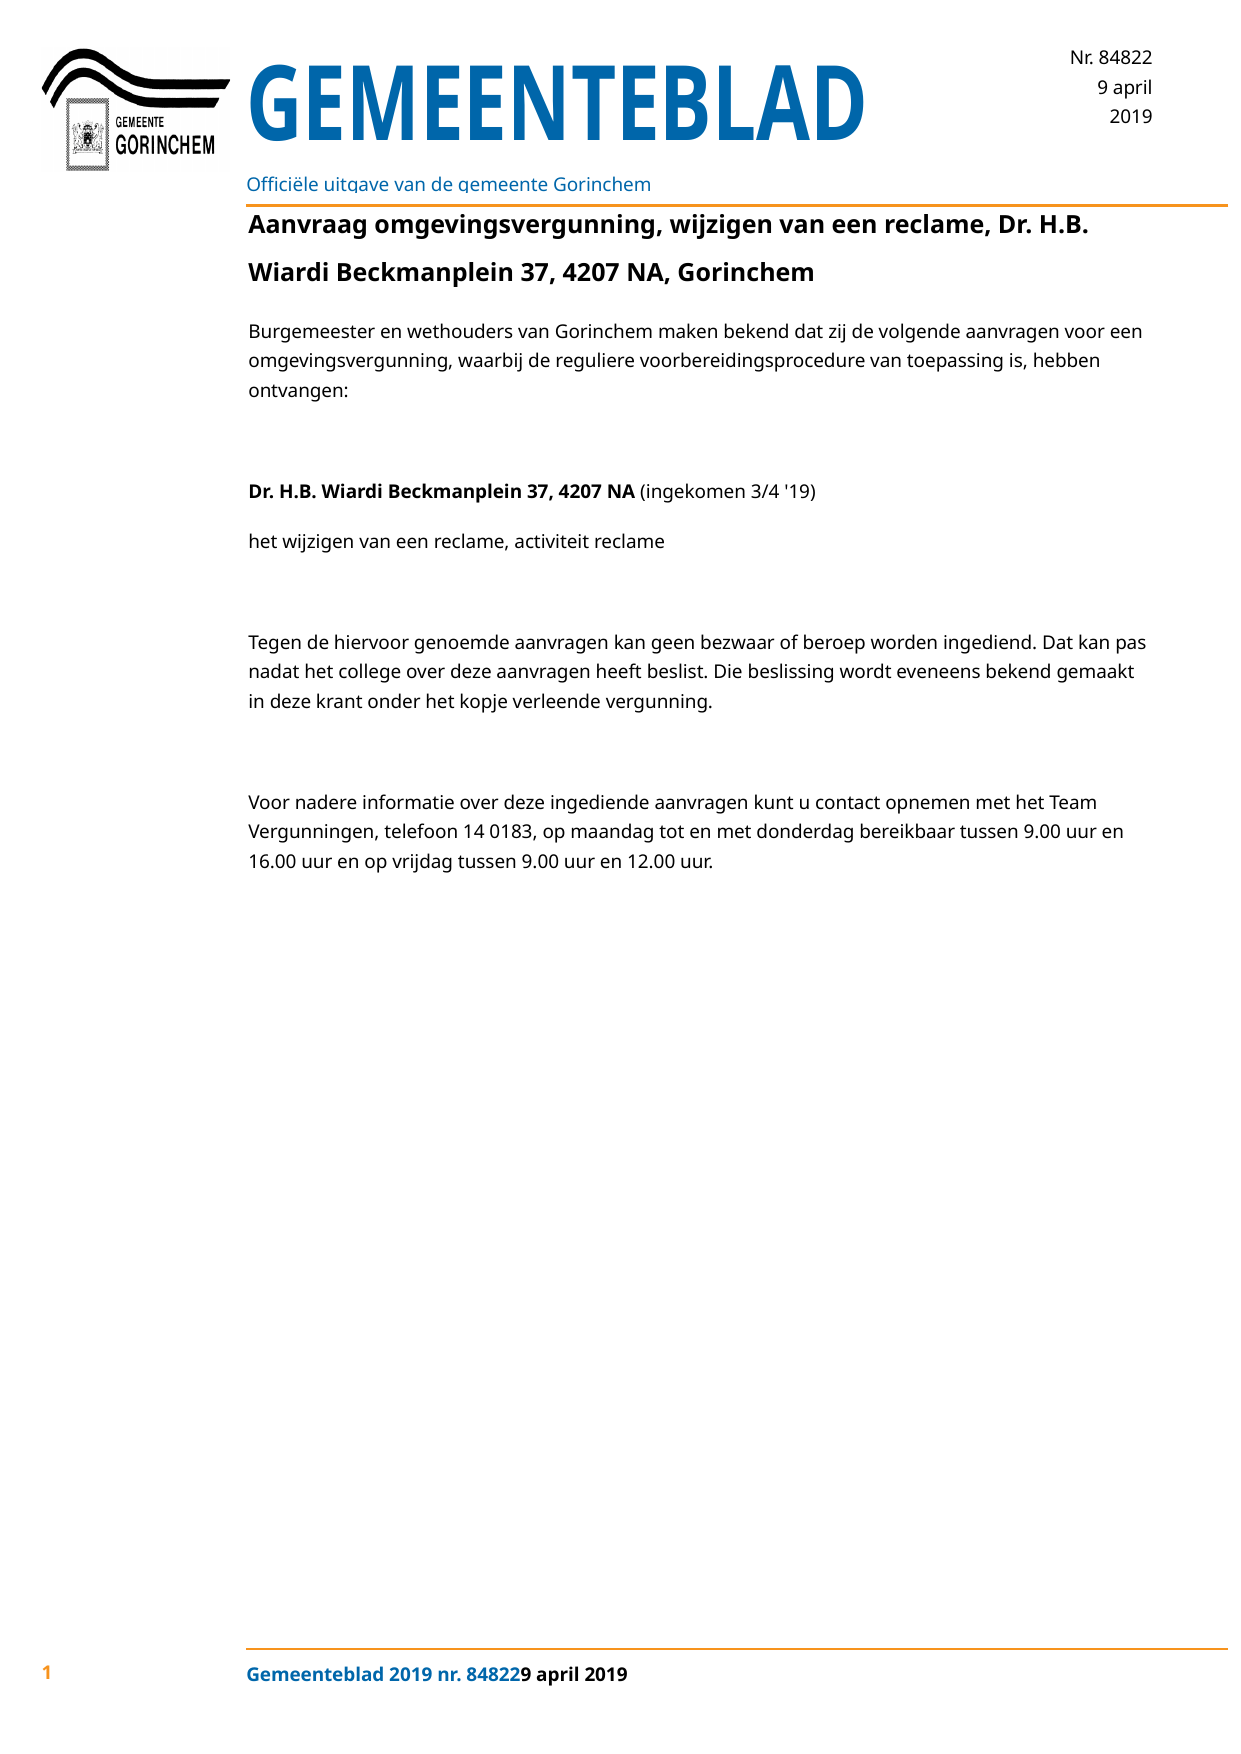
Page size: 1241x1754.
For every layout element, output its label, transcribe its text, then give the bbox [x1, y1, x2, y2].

text het wijzigen van een reclame, activiteit reclame [248, 528, 1152, 554]
picture [41, 47, 231, 172]
text Burgemeester en wethouders van Gorinchem maken bekend dat zij de volgende aanvragen voor een omgevingsvergunning, waarbij de reguliere voorbereidingsprocedure van toepassing is, hebben ontvangen: [248, 318, 1152, 403]
text Tegen de hiervoor genoemde aanvragen kan geen bezwaar of beroep worden ingediend. Dat kan pas nadat het college over deze aanvragen heeft beslist. Die beslissing wordt eveneens bekend gemaakt in deze krant onder het kopje verleende vergunning. [248, 629, 1152, 714]
text Aanvraag omgevingsvergunning, wijzigen van een reclame, Dr. H.B. Wiardi Beckmanplein 37, 4207 NA, Gorinchem [248, 207, 1152, 288]
text Dr. H.B. Wiardi Beckmanplein 37, 4207 NA (ingekomen 3/4 '19) [248, 478, 1152, 504]
text Voor nadere informatie over deze ingediende aanvragen kunt u contact opnemen met het Team Vergunningen, telefoon 14 0183, op maandag tot en met donderdag bereikbaar tussen 9.00 uur en 16.00 uur en op vrijdag tussen 9.00 uur en 12.00 uur. [248, 789, 1152, 874]
